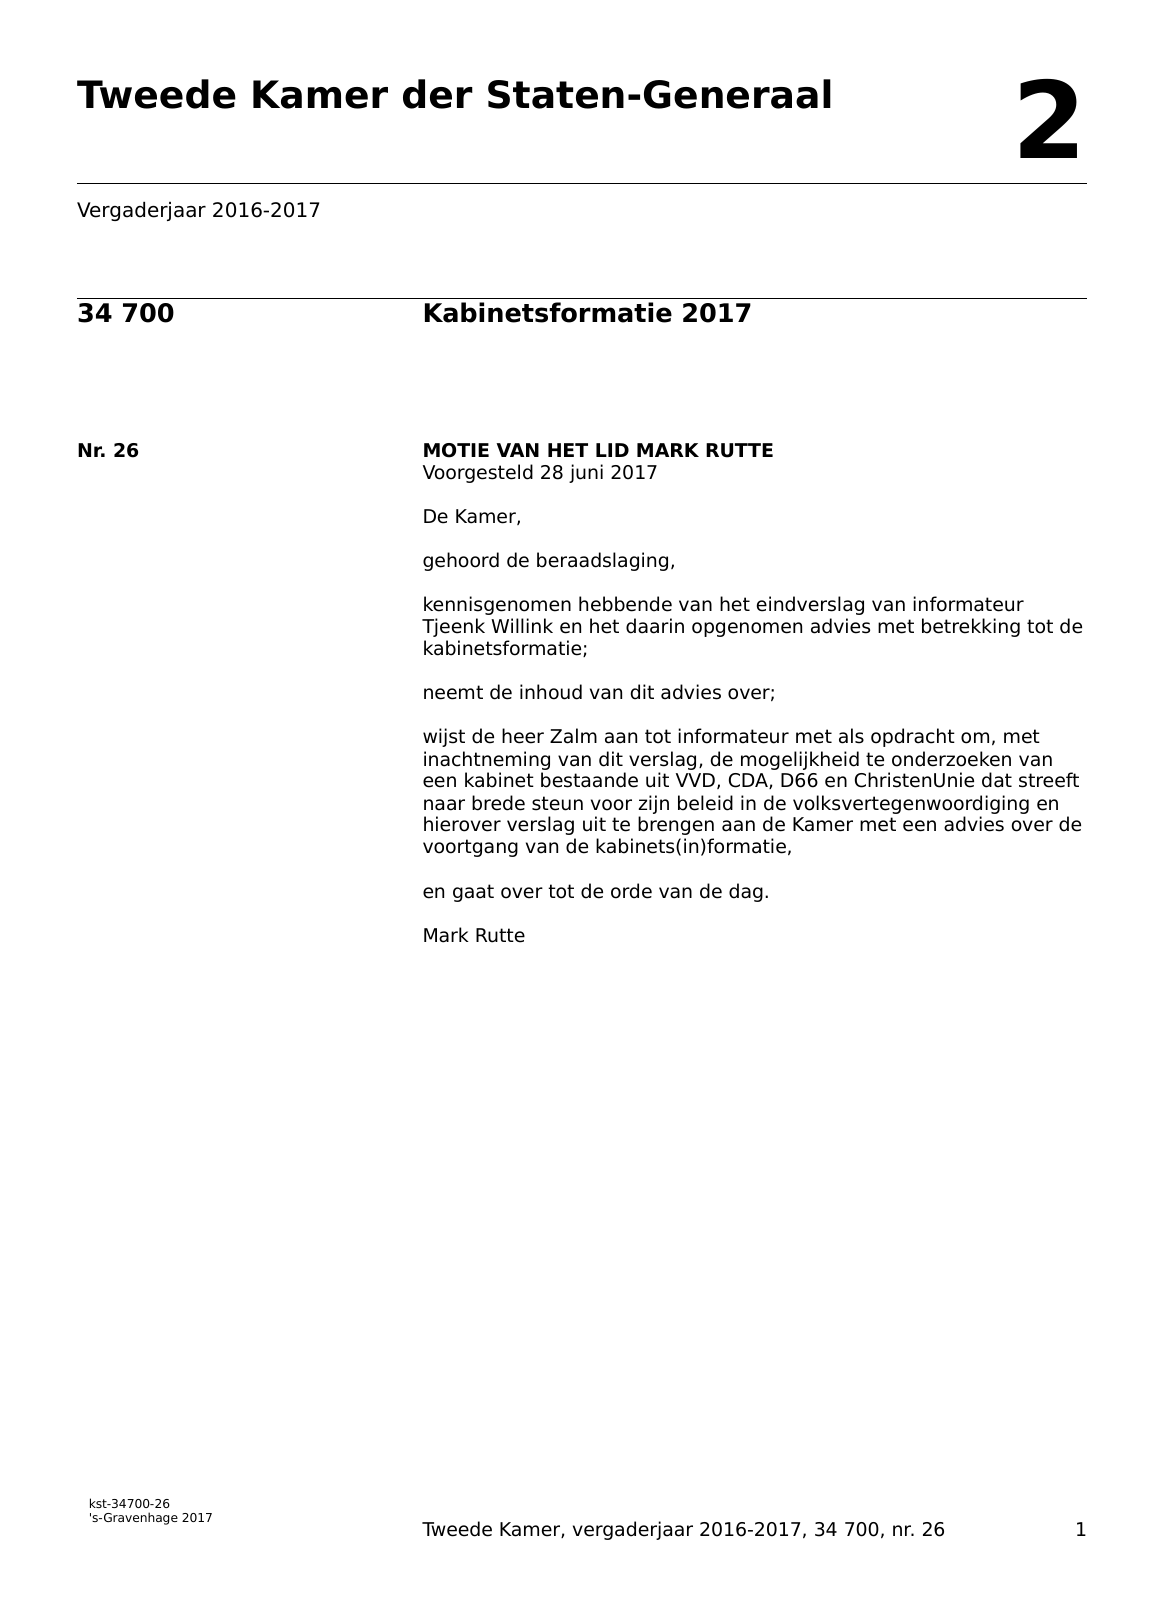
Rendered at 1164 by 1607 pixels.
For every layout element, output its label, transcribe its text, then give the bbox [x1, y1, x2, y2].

table_header Tweede Kamer der Staten-Generaal [77, 59, 886, 183]
subtitle 34 700 Kabinetsformatie 2017 [77, 299, 1087, 329]
table_cell Vergaderjaar 2016-2017 [77, 184, 1087, 298]
text 's-Gravenhage 2017 [88, 1511, 323, 1525]
text wijst de heer Zalm aan tot informateur met als opdracht om, met inachtneming van dit verslag, de mogelijkheid te onderzoeken van een kabinet bestaande uit VVD, CDA, D66 en ChristenUnie dat streeft naar brede steun voor zijn beleid in de volksvertegenwoordiging en hierover verslag uit te brengen aan de Kamer met een advies over de voortgang van de kabinets(in)formatie, [422, 726, 1087, 858]
text Mark Rutte [422, 925, 1087, 947]
subtitle Nr. 26 MOTIE VAN HET LID MARK RUTTE [77, 440, 1087, 462]
text Voorgesteld 28 juni 2017 [422, 462, 1087, 484]
text en gaat over tot de orde van de dag. [422, 881, 1087, 902]
text De Kamer, [422, 506, 1087, 528]
table_header 2 [886, 59, 1087, 183]
text kst-34700-26 [88, 1497, 323, 1511]
text neemt de inhoud van dit advies over; [422, 682, 1087, 704]
text kennisgenomen hebbende van het eindverslag van informateur Tjeenk Willink en het daarin opgenomen advies met betrekking tot de kabinetsformatie; [422, 594, 1087, 660]
text gehoord de beraadslaging, [422, 550, 1087, 572]
